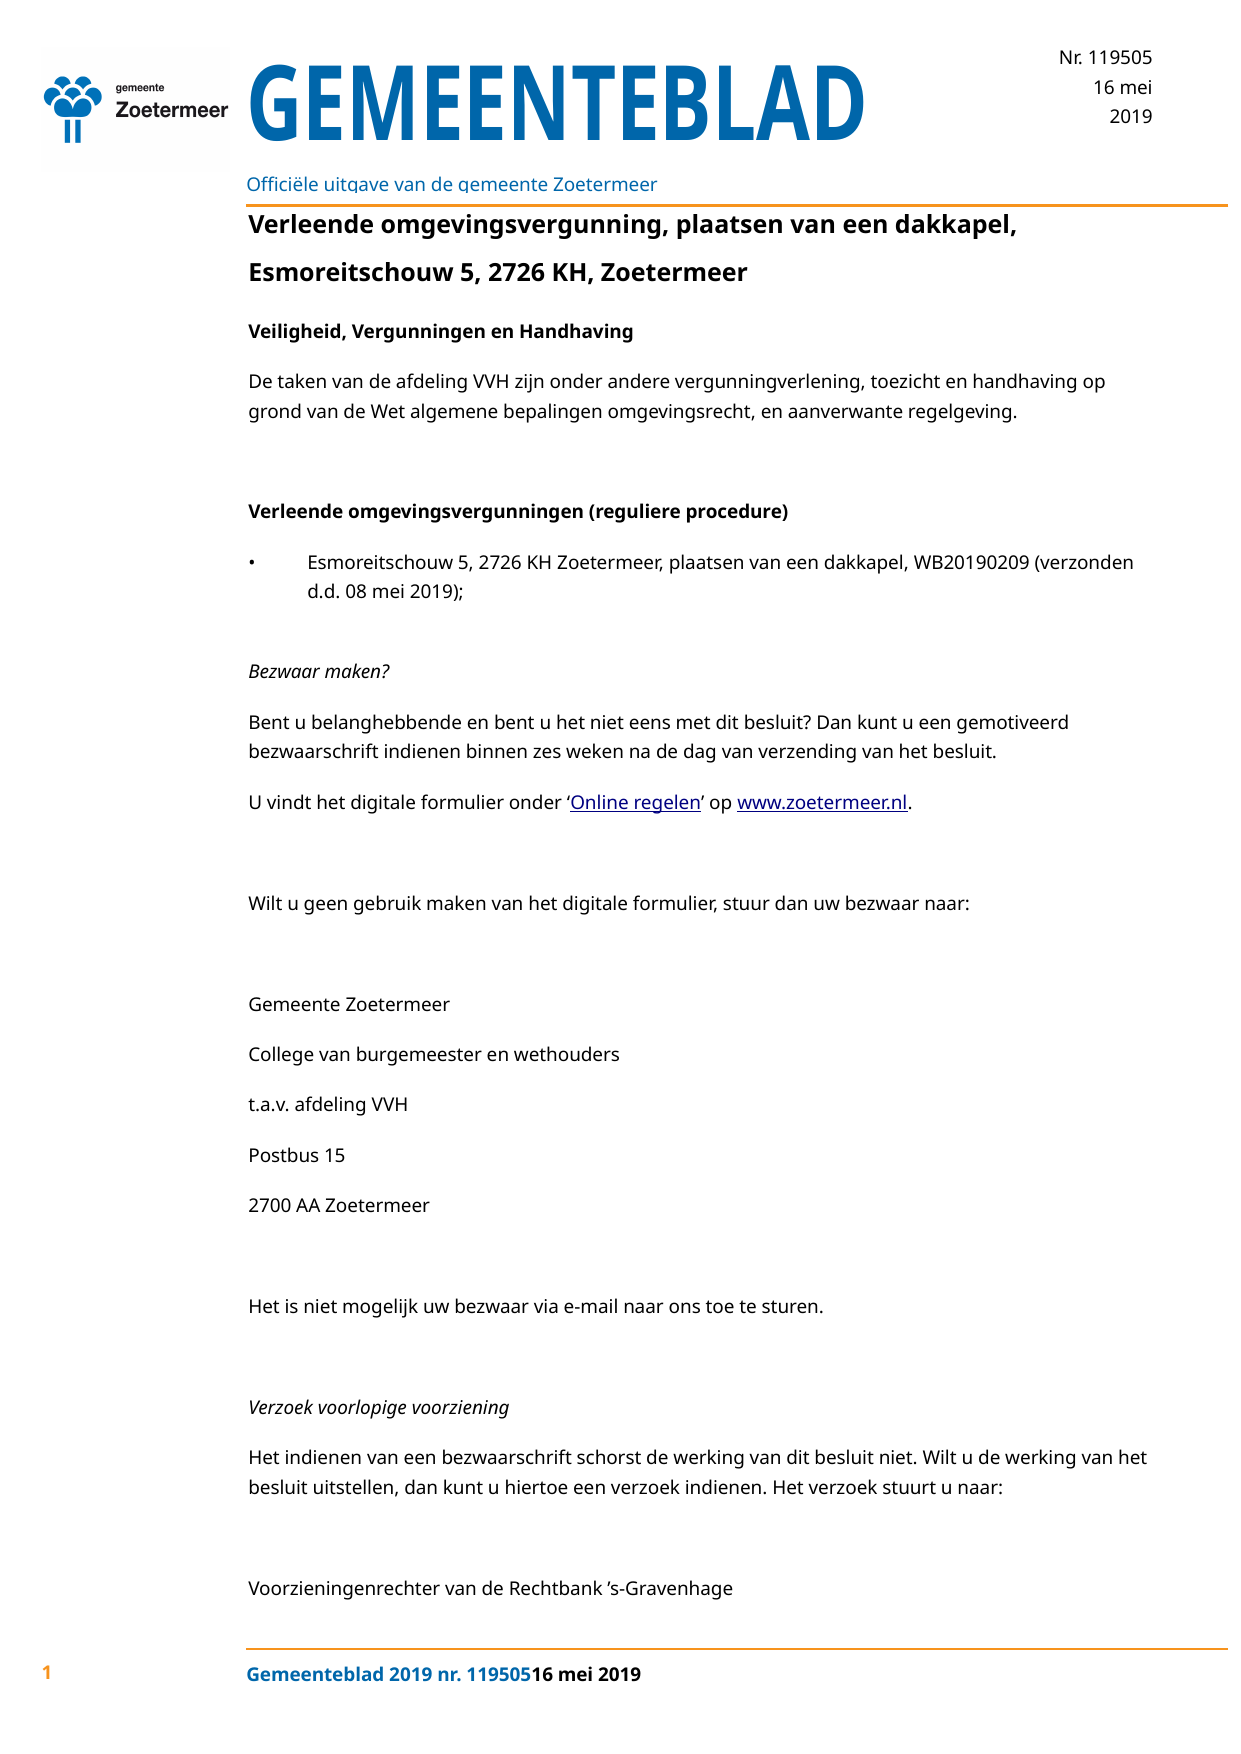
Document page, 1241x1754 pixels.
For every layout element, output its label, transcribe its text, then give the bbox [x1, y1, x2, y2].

text Veiligheid, Vergunningen en Handhaving [248, 318, 1152, 344]
text Verleende omgevingsvergunningen (reguliere procedure) [248, 499, 1152, 524]
text College van burgemeester en wethouders [248, 1041, 1152, 1067]
text Het indienen van een bezwaarschrift schorst de werking van dit besluit niet. Wilt u de werking van het besluit uitstellen, dan kunt u hiertoe een verzoek indienen. Het verzoek stuurt u naar: [248, 1444, 1152, 1500]
picture [41, 47, 231, 172]
text Bezwaar maken? [248, 659, 1152, 684]
text t.a.v. afdeling VVH [248, 1092, 1152, 1117]
list Esmoreitschouw 5, 2726 KH Zoetermeer, plaatsen van een dakkapel, WB20190209 (verzonden d.d. 08 mei 2019); [248, 549, 1152, 604]
text Verzoek voorlopige voorziening [248, 1394, 1152, 1420]
text Gemeente Zoetermeer [248, 991, 1152, 1017]
text U vindt het digitale formulier onder ‘Online regelen’ op www.zoetermeer.nl. [248, 789, 1152, 815]
text De taken van de afdeling VVH zijn onder andere vergunningverlening, toezicht en handhaving op grond van de Wet algemene bepalingen omgevingsrecht, en aanverwante regelgeving. [248, 368, 1152, 424]
text Wilt u geen gebruik maken van het digitale formulier, stuur dan uw bezwaar naar: [248, 890, 1152, 916]
text Voorzieningenrechter van de Rechtbank ’s-Gravenhage [248, 1575, 1152, 1601]
text 2700 AA Zoetermeer [248, 1192, 1152, 1218]
text Postbus 15 [248, 1142, 1152, 1168]
text Bent u belanghebbende en bent u het niet eens met dit besluit? Dan kunt u een gemotiveerd bezwaarschrift indienen binnen zes weken na de dag van verzending van het besluit. [248, 709, 1152, 764]
text Verleende omgevingsvergunning, plaatsen van een dakkapel, Esmoreitschouw 5, 2726 KH, Zoetermeer [248, 207, 1152, 288]
text Het is niet mogelijk uw bezwaar via e-mail naar ons toe te sturen. [248, 1293, 1152, 1319]
